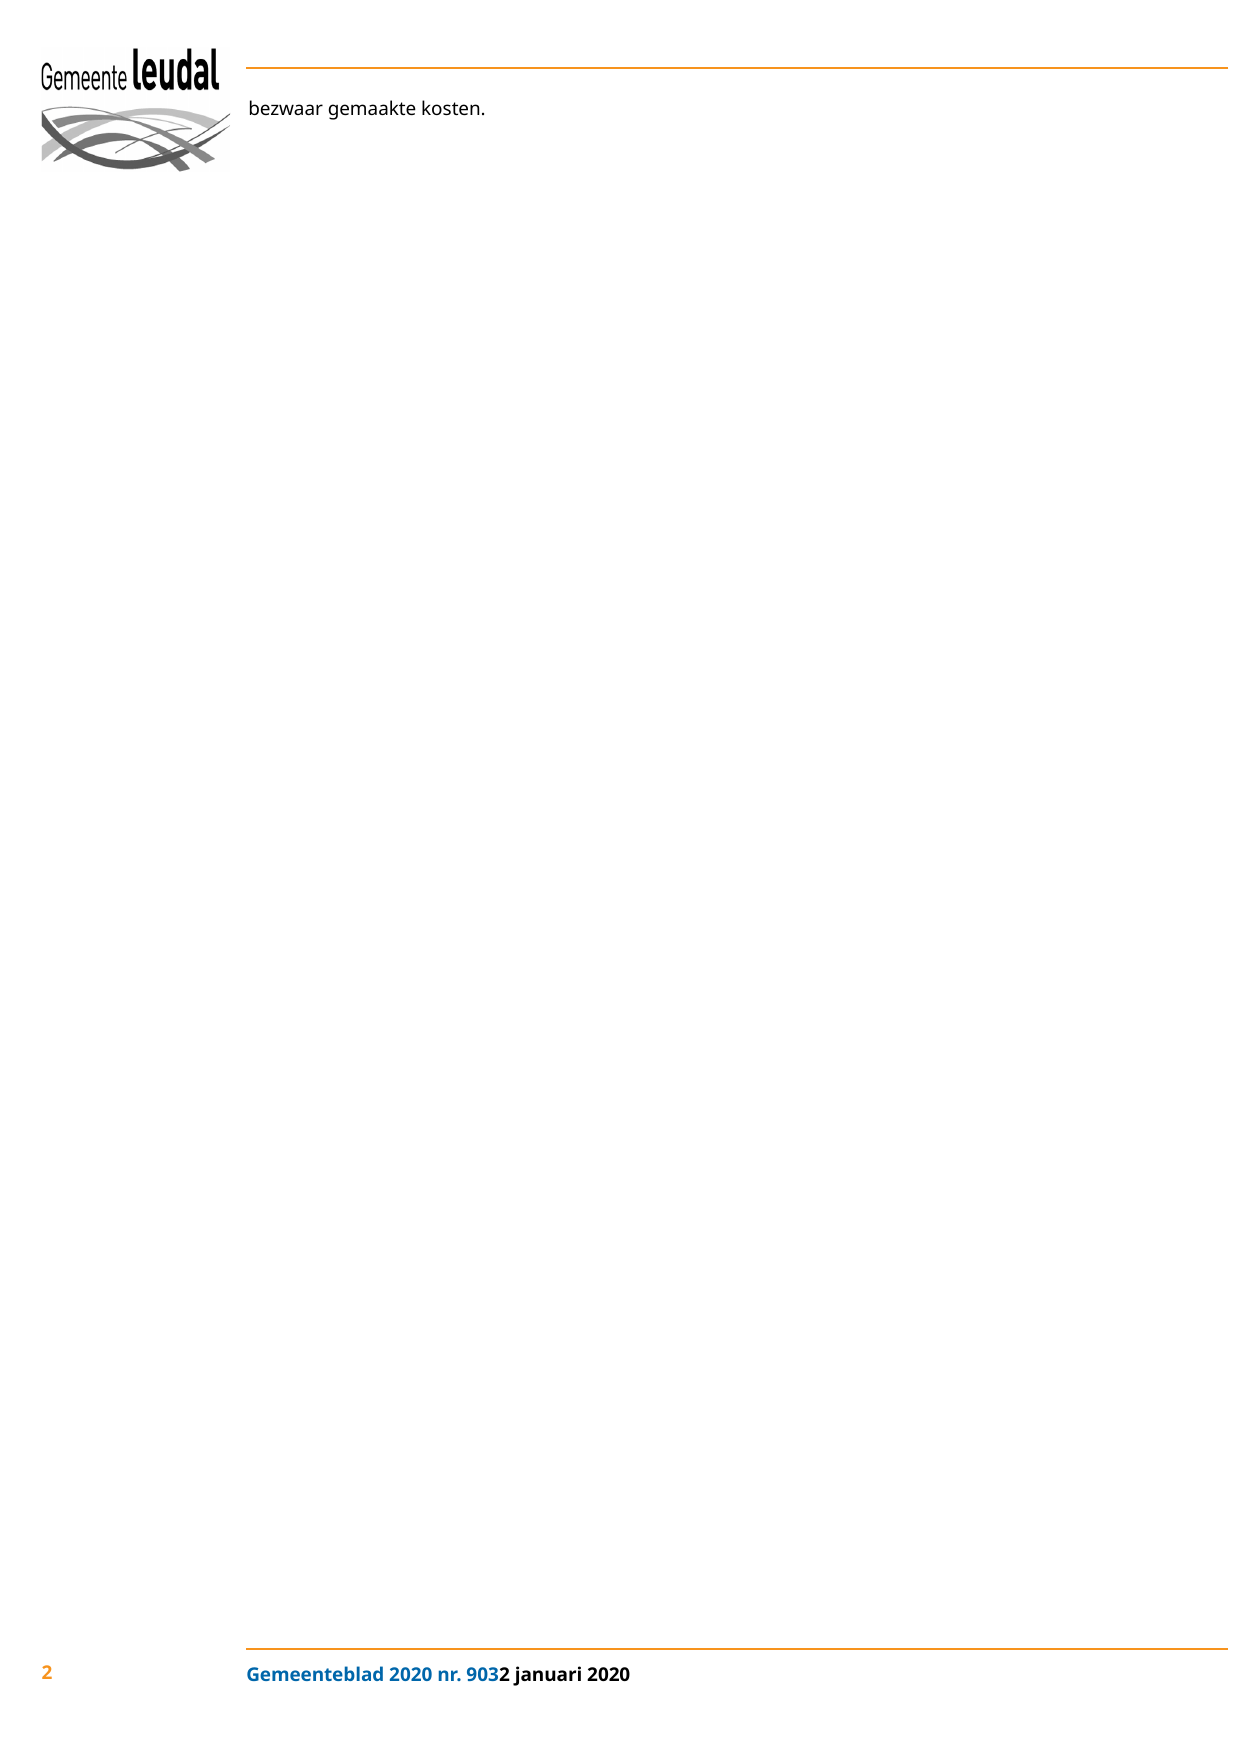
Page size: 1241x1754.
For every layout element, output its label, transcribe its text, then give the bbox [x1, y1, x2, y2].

picture [41, 47, 231, 172]
text bezwaar gemaakte kosten. [248, 95, 1152, 121]
